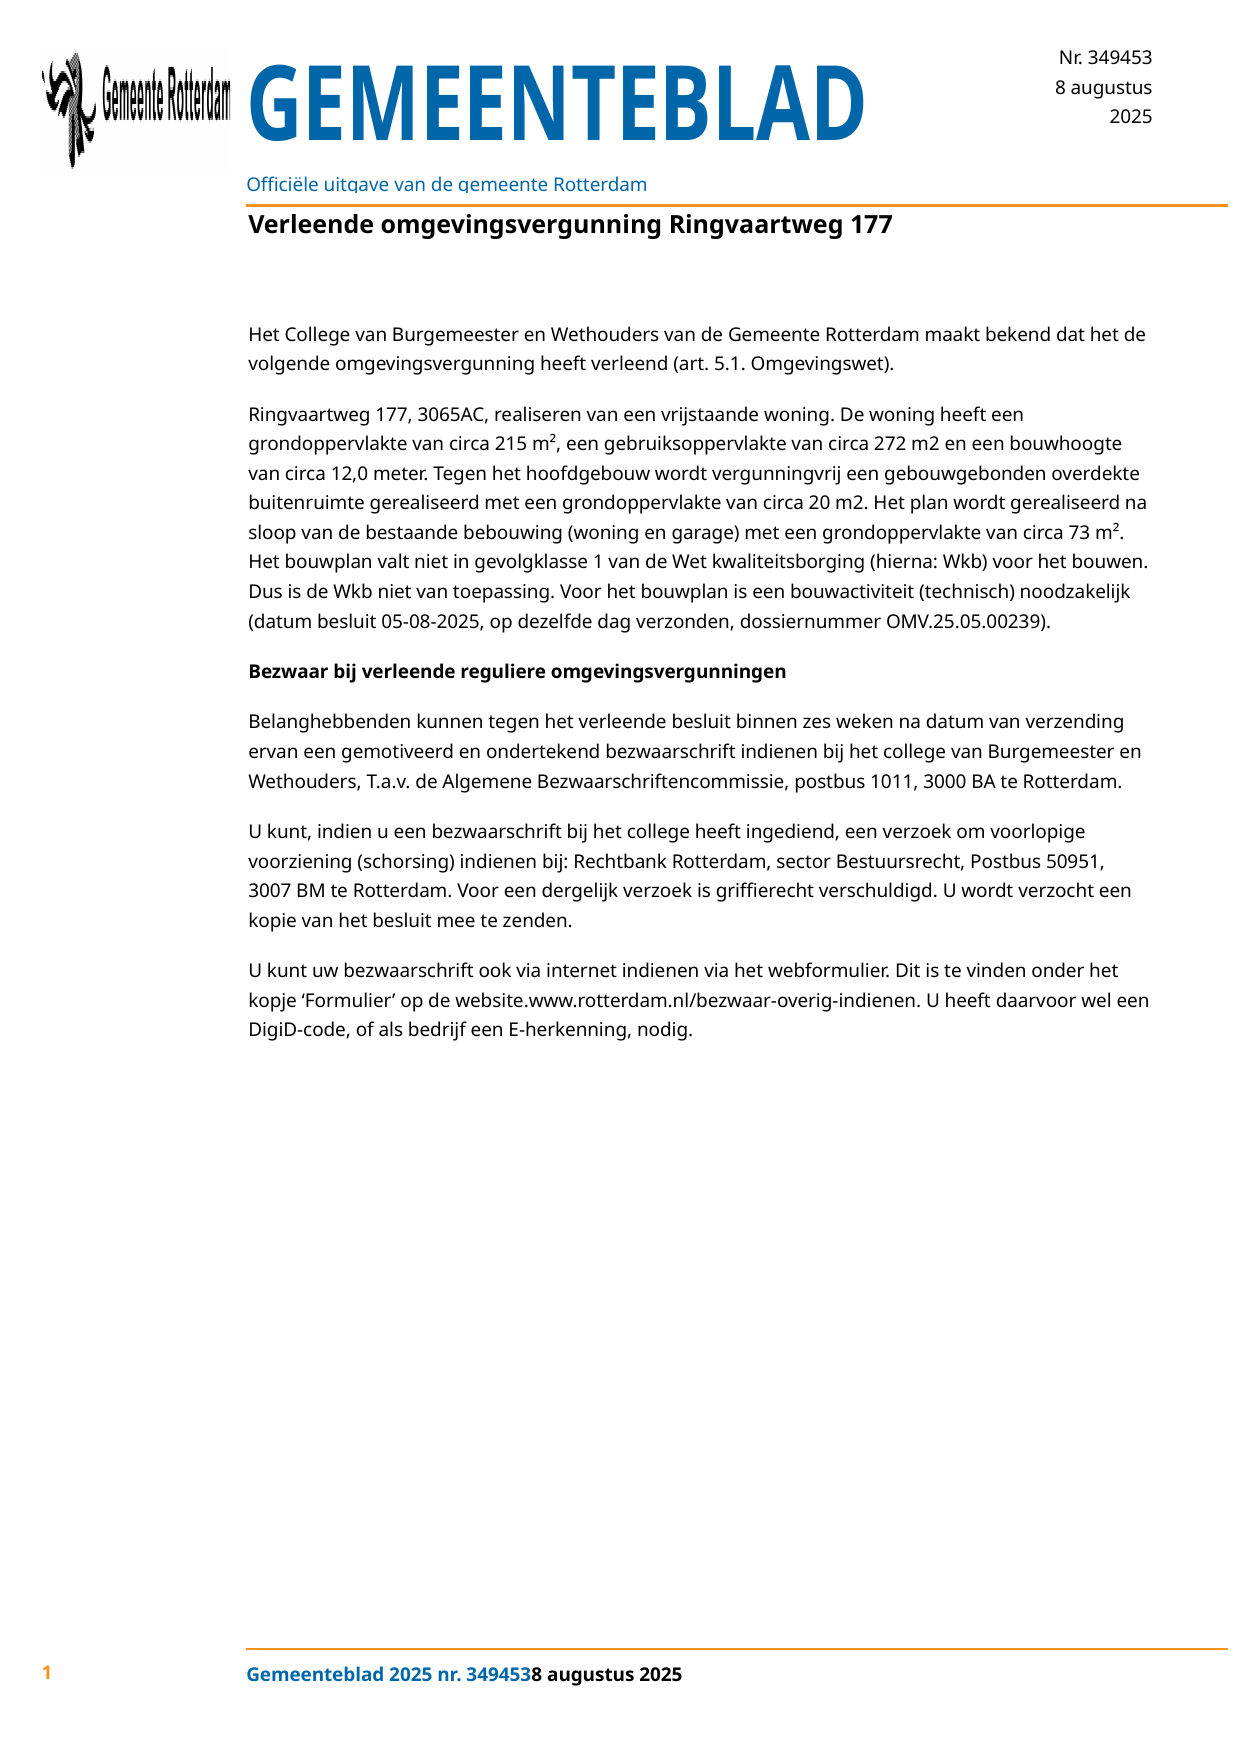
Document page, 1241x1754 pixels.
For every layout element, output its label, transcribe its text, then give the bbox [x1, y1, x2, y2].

text Verleende omgevingsvergunning Ringvaartweg 177 [248, 207, 1152, 241]
text U kunt uw bezwaarschrift ook via internet indienen via het webformulier. Dit is te vinden onder het kopje ‘Formulier’ op de website.www.rotterdam.nl/bezwaar-overig-indienen. U heeft daarvoor wel een DigiD-code, of als bedrijf een E-herkenning, nodig. [248, 957, 1152, 1042]
text Het College van Burgemeester en Wethouders van de Gemeente Rotterdam maakt bekend dat het de volgende omgevingsvergunning heeft verleend (art. 5.1. Omgevingswet). [248, 321, 1152, 376]
text Belanghebbenden kunnen tegen het verleende besluit binnen zes weken na datum van verzending ervan een gemotiveerd en ondertekend bezwaarschrift indienen bij het college van Burgemeester en Wethouders, T.a.v. de Algemene Bezwaarschriftencommissie, postbus 1011, 3000 BA te Rotterdam. [248, 709, 1152, 793]
text U kunt, indien u een bezwaarschrift bij het college heeft ingediend, een verzoek om voorlopige voorziening (schorsing) indienen bij: Rechtbank Rotterdam, sector Bestuursrecht, Postbus 50951, 3007 BM te Rotterdam. Voor een dergelijk verzoek is griffierecht verschuldigd. U wordt verzocht een kopie van het besluit mee te zenden. [248, 818, 1152, 933]
text Ringvaartweg 177, 3065AC, realiseren van een vrijstaande woning. De woning heeft een grondoppervlakte van circa 215 m², een gebruiksoppervlakte van circa 272 m2 en een bouwhoogte van circa 12,0 meter. Tegen het hoofdgebouw wordt vergunningvrij een gebouwgebonden overdekte buitenruimte gerealiseerd met een grondoppervlakte van circa 20 m2. Het plan wordt gerealiseerd na sloop van de bestaande bebouwing (woning en garage) met een grondoppervlakte van circa 73 m². Het bouwplan valt niet in gevolgklasse 1 van de Wet kwaliteitsborging (hierna: Wkb) voor het bouwen. Dus is de Wkb niet van toepassing. Voor het bouwplan is een bouwactiviteit (technisch) noodzakelijk (datum besluit 05-08-2025, op dezelfde dag verzonden, dossiernummer OMV.25.05.00239). [248, 401, 1152, 633]
text Bezwaar bij verleende reguliere omgevingsvergunningen [248, 658, 1152, 684]
picture [41, 47, 231, 172]
